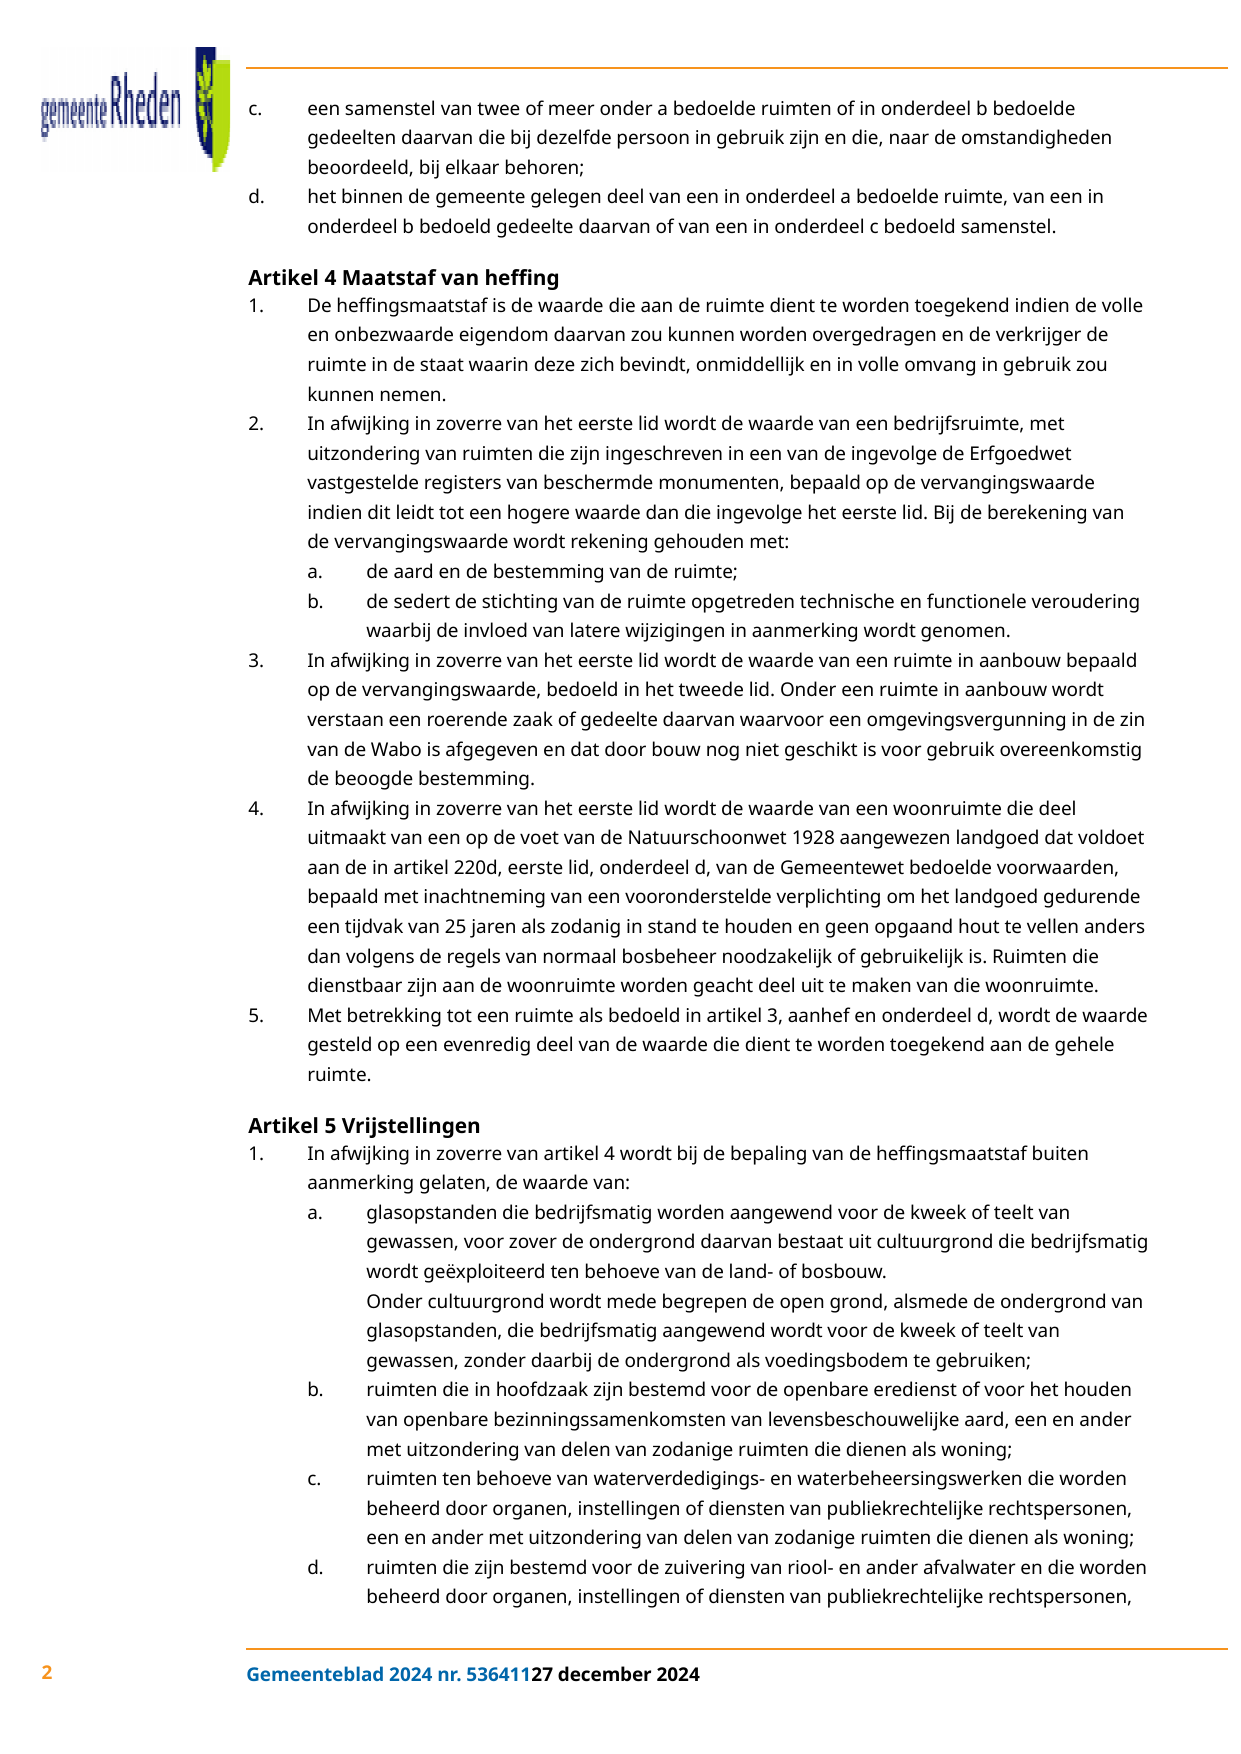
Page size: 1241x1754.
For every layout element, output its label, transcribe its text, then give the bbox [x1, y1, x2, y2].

picture [41, 47, 231, 172]
list In afwijking in zoverre van het eerste lid wordt de waarde van een bedrijfsruimte, met uitzondering van ruimten die zijn ingeschreven in een van de ingevolge de Erfgoedwet vastgestelde registers van beschermde monumenten, bepaald op de vervangingswaarde indien dit leidt tot een hogere waarde dan die ingevolge het eerste lid. Bij de berekening van de vervangingswaarde wordt rekening gehouden met: [248, 410, 1152, 554]
list glasopstanden die bedrijfsmatig worden aangewend voor de kweek of teelt van gewassen, voor zover de ondergrond daarvan bestaat uit cultuurgrond die bedrijfsmatig wordt geëxploiteerd ten behoeve van de land- of bosbouw. [307, 1199, 1152, 1284]
list ruimten ten behoeve van waterverdedigings- en waterbeheersingswerken die worden beheerd door organen, instellingen of diensten van publiekrechtelijke rechtspersonen, een en ander met uitzondering van delen van zodanige ruimten die dienen als woning; [307, 1465, 1152, 1550]
list De heffingsmaatstaf is de waarde die aan de ruimte dient te worden toegekend indien de volle en onbezwaarde eigendom daarvan zou kunnen worden overgedragen en de verkrijger de ruimte in de staat waarin deze zich bevindt, onmiddellijk en in volle omvang in gebruik zou kunnen nemen. [248, 292, 1152, 406]
list In afwijking in zoverre van het eerste lid wordt de waarde van een ruimte in aanbouw bepaald op de vervangingswaarde, bedoeld in het tweede lid. Onder een ruimte in aanbouw wordt verstaan een roerende zaak of gedeelte daarvan waarvoor een omgevingsvergunning in de zin van de Wabo is afgegeven en dat door bouw nog niet geschikt is voor gebruik overeenkomstig de beoogde bestemming. [248, 647, 1152, 791]
list de sedert de stichting van de ruimte opgetreden technische en functionele veroudering waarbij de invloed van latere wijzigingen in aanmerking wordt genomen. [307, 588, 1152, 643]
text Artikel 4 Maatstaf van heffing [248, 263, 1152, 292]
list een samenstel van twee of meer onder a bedoelde ruimten of in onderdeel b bedoelde gedeelten daarvan die bij dezelfde persoon in gebruik zijn en die, naar de omstandigheden beoordeeld, bij elkaar behoren; [248, 95, 1152, 180]
list het binnen de gemeente gelegen deel van een in onderdeel a bedoelde ruimte, van een in onderdeel b bedoeld gedeelte daarvan of van een in onderdeel c bedoeld samenstel. [248, 183, 1152, 239]
list Met betrekking tot een ruimte als bedoeld in artikel 3, aanhef en onderdeel d, wordt de waarde gesteld op een evenredig deel van de waarde die dient te worden toegekend aan de gehele ruimte. [248, 1002, 1152, 1087]
list ruimten die in hoofdzaak zijn bestemd voor de openbare eredienst of voor het houden van openbare bezinningssamenkomsten van levensbeschouwelijke aard, een en ander met uitzondering van delen van zodanige ruimten die dienen als woning; [307, 1377, 1152, 1462]
list Onder cultuurgrond wordt mede begrepen de open grond, alsmede de ondergrond van glasopstanden, die bedrijfsmatig aangewend wordt voor de kweek of teelt van gewassen, zonder daarbij de ondergrond als voedingsbodem te gebruiken; [307, 1288, 1152, 1373]
text Artikel 5 Vrijstellingen [248, 1112, 1152, 1140]
list de aard en de bestemming van de ruimte; [307, 558, 1152, 584]
list In afwijking in zoverre van artikel 4 wordt bij de bepaling van de heffingsmaatstaf buiten aanmerking gelaten, de waarde van: [248, 1140, 1152, 1195]
list ruimten die zijn bestemd voor de zuivering van riool- en ander afvalwater en die worden beheerd door organen, instellingen of diensten van publiekrechtelijke rechtspersonen, [307, 1554, 1152, 1609]
list In afwijking in zoverre van het eerste lid wordt de waarde van een woonruimte die deel uitmaakt van een op de voet van de Natuurschoonwet 1928 aangewezen landgoed dat voldoet aan de in artikel 220d, eerste lid, onderdeel d, van de Gemeentewet bedoelde voorwaarden, bepaald met inachtneming van een vooronderstelde verplichting om het landgoed gedurende een tijdvak van 25 jaren als zodanig in stand te houden en geen opgaand hout te vellen anders dan volgens de regels van normaal bosbeheer noodzakelijk of gebruikelijk is. Ruimten die dienstbaar zijn aan de woonruimte worden geacht deel uit te maken van die woonruimte. [248, 795, 1152, 998]
